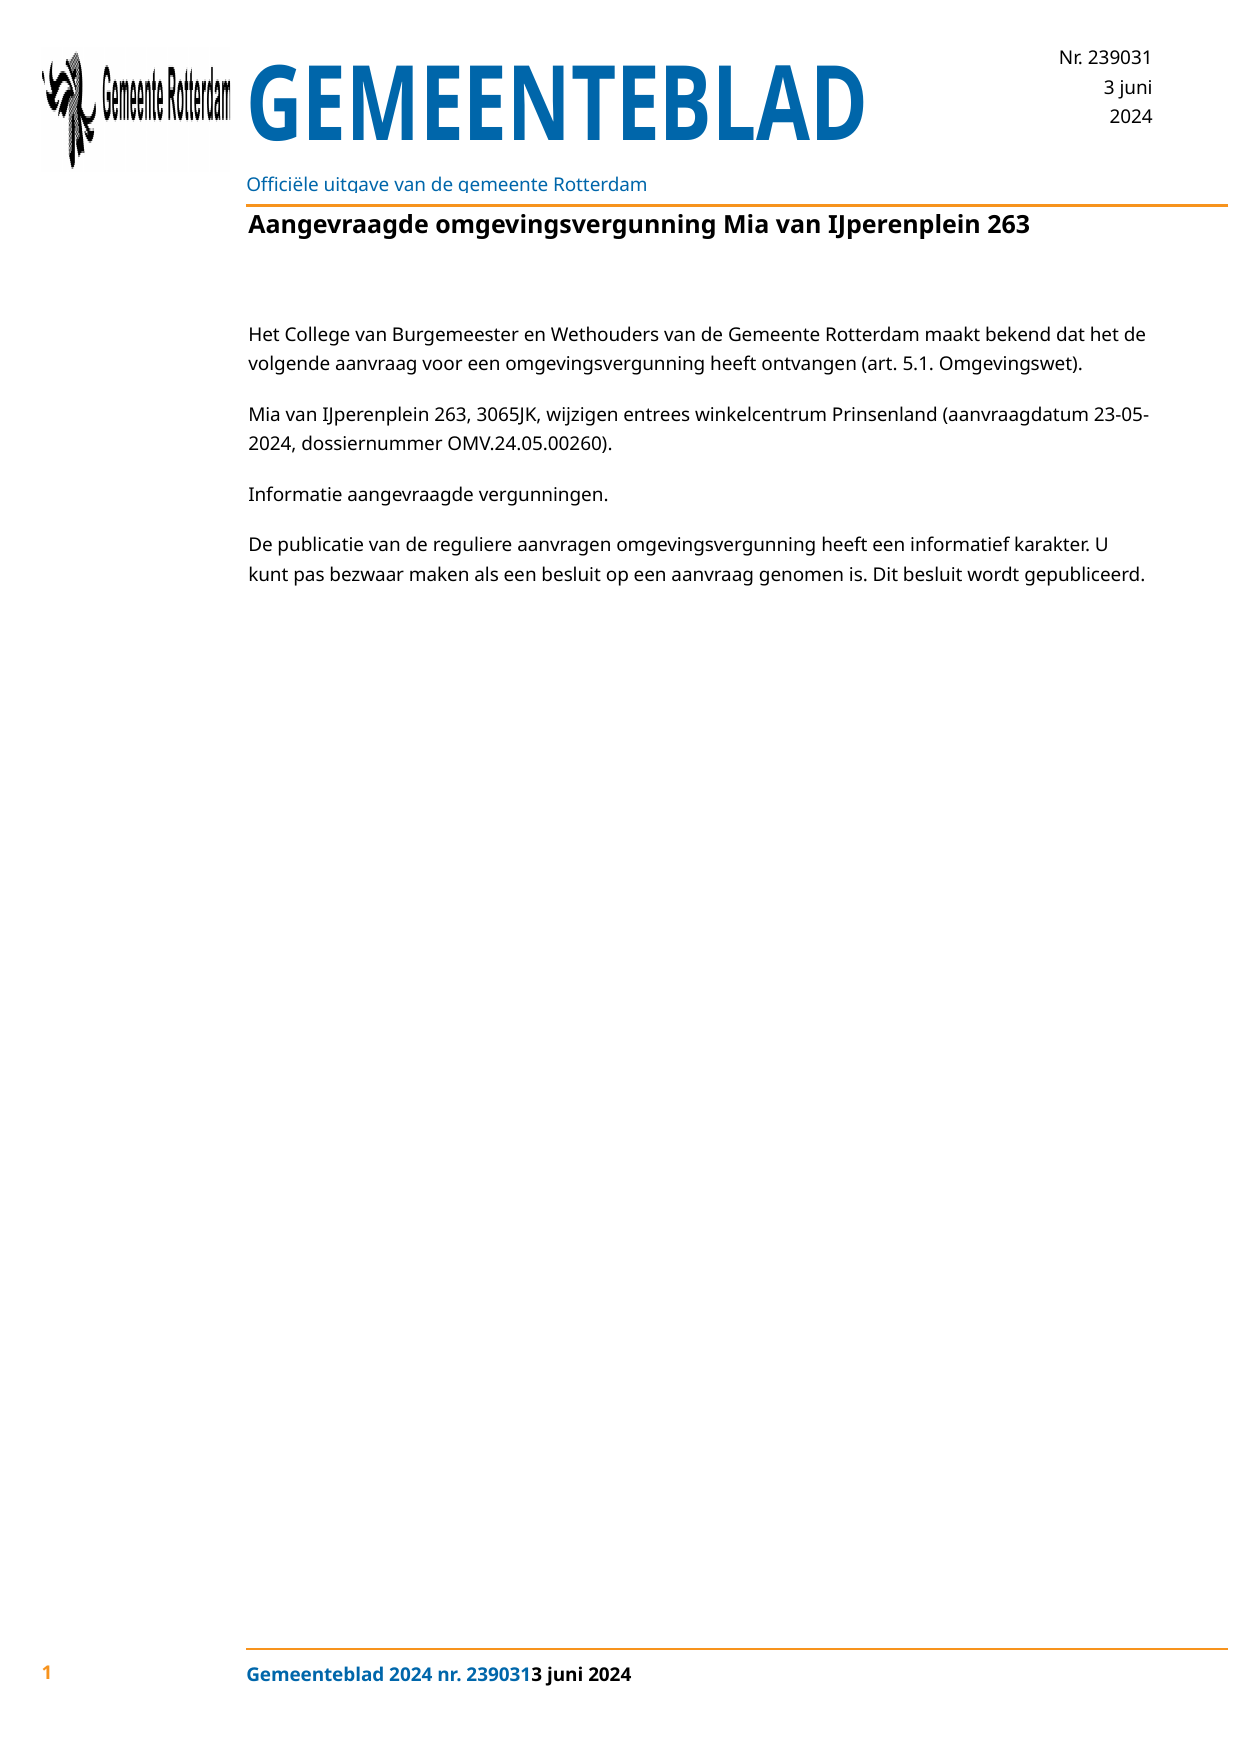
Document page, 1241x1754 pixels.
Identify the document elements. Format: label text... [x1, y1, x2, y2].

text Mia van IJperenplein 263, 3065JK, wijzigen entrees winkelcentrum Prinsenland (aanvraagdatum 23-05-2024, dossiernummer OMV.24.05.00260). [248, 401, 1152, 456]
text Aangevraagde omgevingsvergunning Mia van IJperenplein 263 [248, 207, 1152, 241]
text Het College van Burgemeester en Wethouders van de Gemeente Rotterdam maakt bekend dat het de volgende aanvraag voor een omgevingsvergunning heeft ontvangen (art. 5.1. Omgevingswet). [248, 321, 1152, 376]
picture [41, 47, 231, 172]
text De publicatie van de reguliere aanvragen omgevingsvergunning heeft een informatief karakter. U kunt pas bezwaar maken als een besluit op een aanvraag genomen is. Dit besluit wordt gepubliceerd. [248, 531, 1152, 586]
text Informatie aangevraagde vergunningen. [248, 481, 1152, 506]
